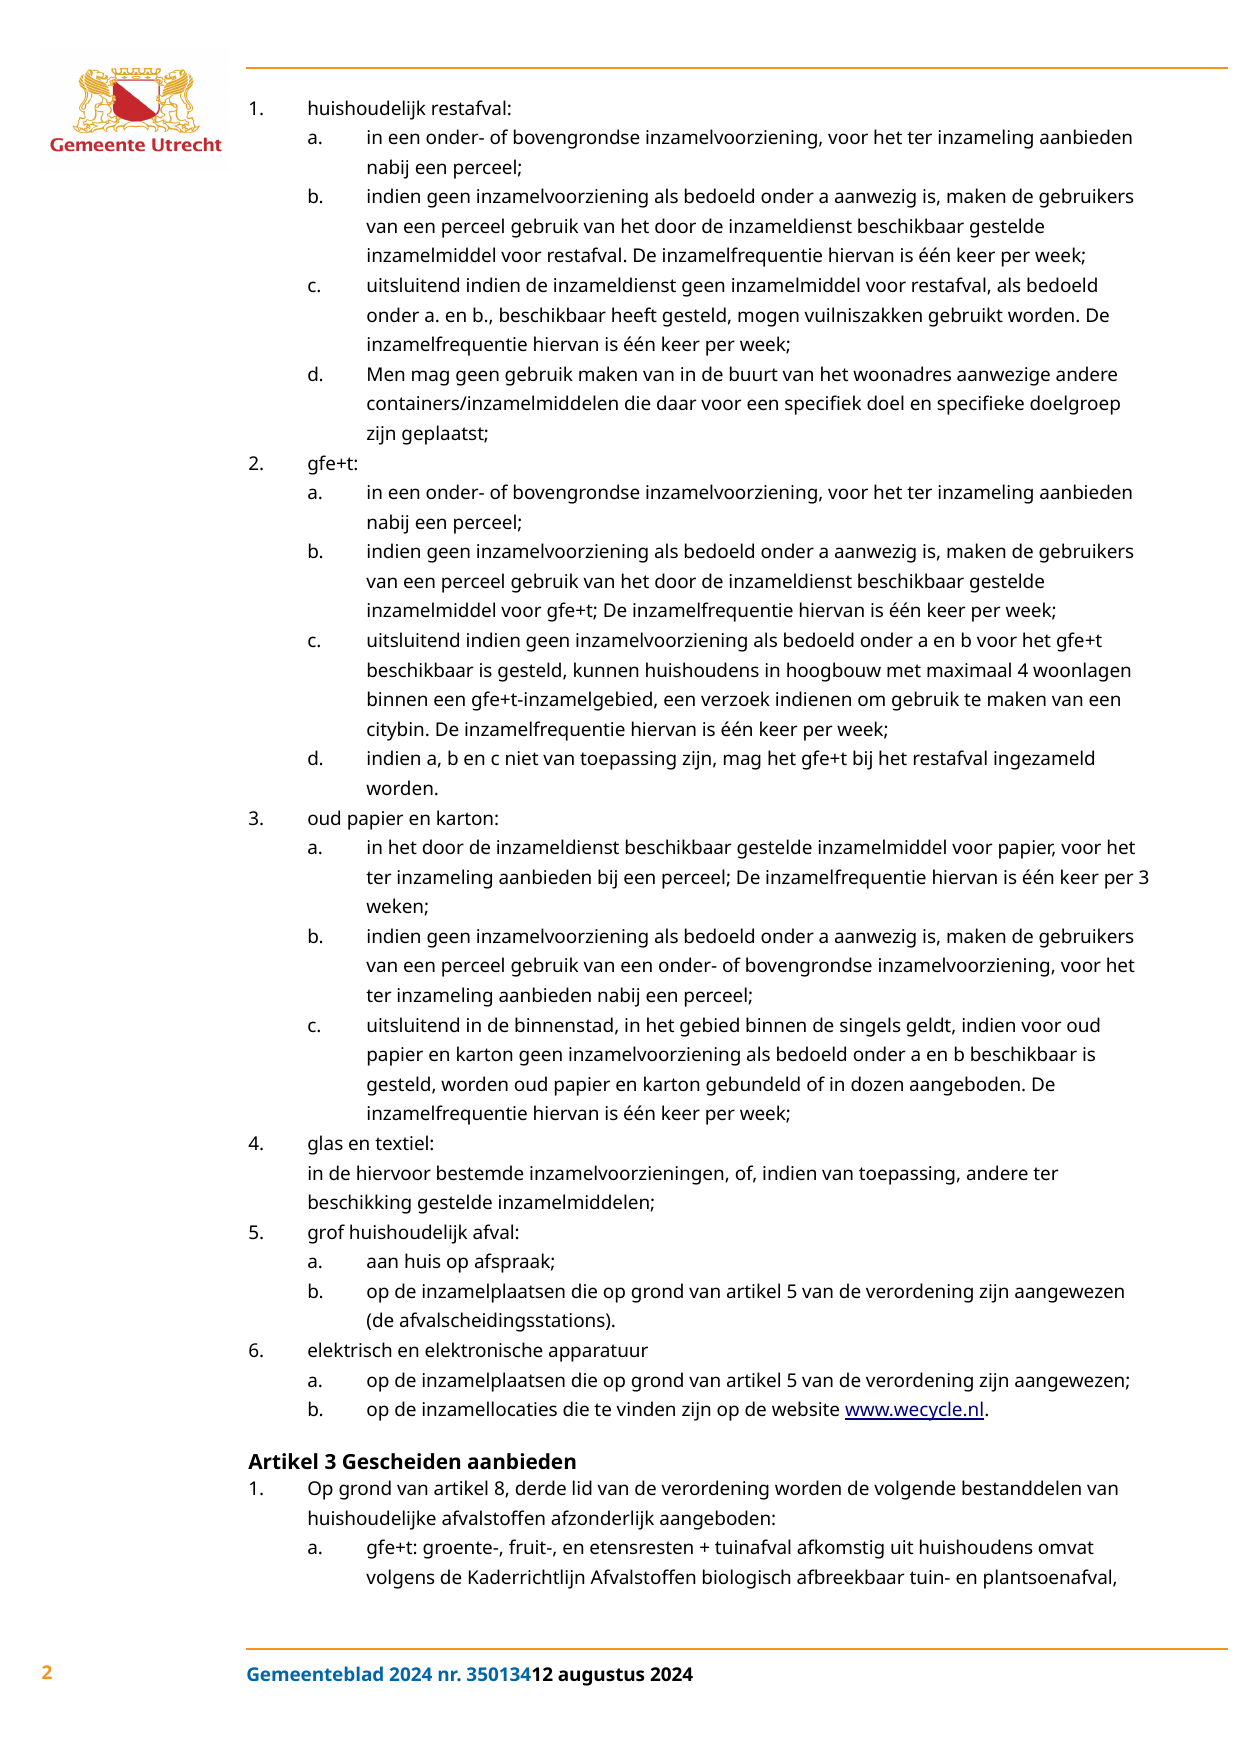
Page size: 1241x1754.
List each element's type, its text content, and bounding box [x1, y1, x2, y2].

list in een onder- of bovengrondse inzamelvoorziening, voor het ter inzameling aanbieden nabij een perceel; [307, 124, 1152, 180]
list indien geen inzamelvoorziening als bedoeld onder a aanwezig is, maken de gebruikers van een perceel gebruik van het door de inzameldienst beschikbaar gestelde inzamelmiddel voor gfe+t; De inzamelfrequentie hiervan is één keer per week; [307, 538, 1152, 623]
list uitsluitend indien geen inzamelvoorziening als bedoeld onder a en b voor het gfe+t beschikbaar is gesteld, kunnen huishoudens in hoogbouw met maximaal 4 woonlagen binnen een gfe+t-inzamelgebied, een verzoek indienen om gebruik te maken van een citybin. De inzamelfrequentie hiervan is één keer per week; [307, 627, 1152, 742]
picture [41, 47, 231, 172]
list elektrisch en elektronische apparatuur [248, 1337, 1152, 1363]
list indien a, b en c niet van toepassing zijn, mag het gfe+t bij het restafval ingezameld worden. [307, 746, 1152, 801]
list glas en textiel: [248, 1130, 1152, 1156]
list in de hiervoor bestemde inzamelvoorzieningen, of, indien van toepassing, andere ter beschikking gestelde inzamelmiddelen; [248, 1160, 1152, 1215]
list Op grond van artikel 8, derde lid van de verordening worden de volgende bestanddelen van huishoudelijke afvalstoffen afzonderlijk aangeboden: [248, 1475, 1152, 1531]
text Artikel 3 Gescheiden aanbieden [248, 1447, 1152, 1475]
list op de inzamelplaatsen die op grond van artikel 5 van de verordening zijn aangewezen; [307, 1367, 1152, 1393]
list aan huis op afspraak; [307, 1248, 1152, 1274]
list Men mag geen gebruik maken van in de buurt van het woonadres aanwezige andere containers/inzamelmiddelen die daar voor een specifiek doel en specifieke doelgroep zijn geplaatst; [307, 361, 1152, 446]
list indien geen inzamelvoorziening als bedoeld onder a aanwezig is, maken de gebruikers van een perceel gebruik van een onder- of bovengrondse inzamelvoorziening, voor het ter inzameling aanbieden nabij een perceel; [307, 923, 1152, 1008]
list in een onder- of bovengrondse inzamelvoorziening, voor het ter inzameling aanbieden nabij een perceel; [307, 479, 1152, 535]
list uitsluitend indien de inzameldienst geen inzamelmiddel voor restafval, als bedoeld onder a. en b., beschikbaar heeft gesteld, mogen vuilniszakken gebruikt worden. De inzamelfrequentie hiervan is één keer per week; [307, 272, 1152, 357]
list grof huishoudelijk afval: [248, 1219, 1152, 1245]
list in het door de inzameldienst beschikbaar gestelde inzamelmiddel voor papier, voor het ter inzameling aanbieden bij een perceel; De inzamelfrequentie hiervan is één keer per 3 weken; [307, 834, 1152, 919]
list op de inzamellocaties die te vinden zijn op de website www.wecycle.nl. [307, 1396, 1152, 1422]
list huishoudelijk restafval: [248, 95, 1152, 121]
list oud papier en karton: [248, 805, 1152, 831]
list op de inzamelplaatsen die op grond van artikel 5 van de verordening zijn aangewezen (de afvalscheidingsstations). [307, 1278, 1152, 1333]
list indien geen inzamelvoorziening als bedoeld onder a aanwezig is, maken de gebruikers van een perceel gebruik van het door de inzameldienst beschikbaar gestelde inzamelmiddel voor restafval. De inzamelfrequentie hiervan is één keer per week; [307, 183, 1152, 268]
list gfe+t: [248, 450, 1152, 476]
list uitsluitend in de binnenstad, in het gebied binnen de singels geldt, indien voor oud papier en karton geen inzamelvoorziening als bedoeld onder a en b beschikbaar is gesteld, worden oud papier en karton gebundeld of in dozen aangeboden. De inzamelfrequentie hiervan is één keer per week; [307, 1012, 1152, 1126]
list gfe+t: groente-, fruit-, en etensresten + tuinafval afkomstig uit huishoudens omvat volgens de Kaderrichtlijn Afvalstoffen biologisch afbreekbaar tuin- en plantsoenafval, [307, 1534, 1152, 1590]
